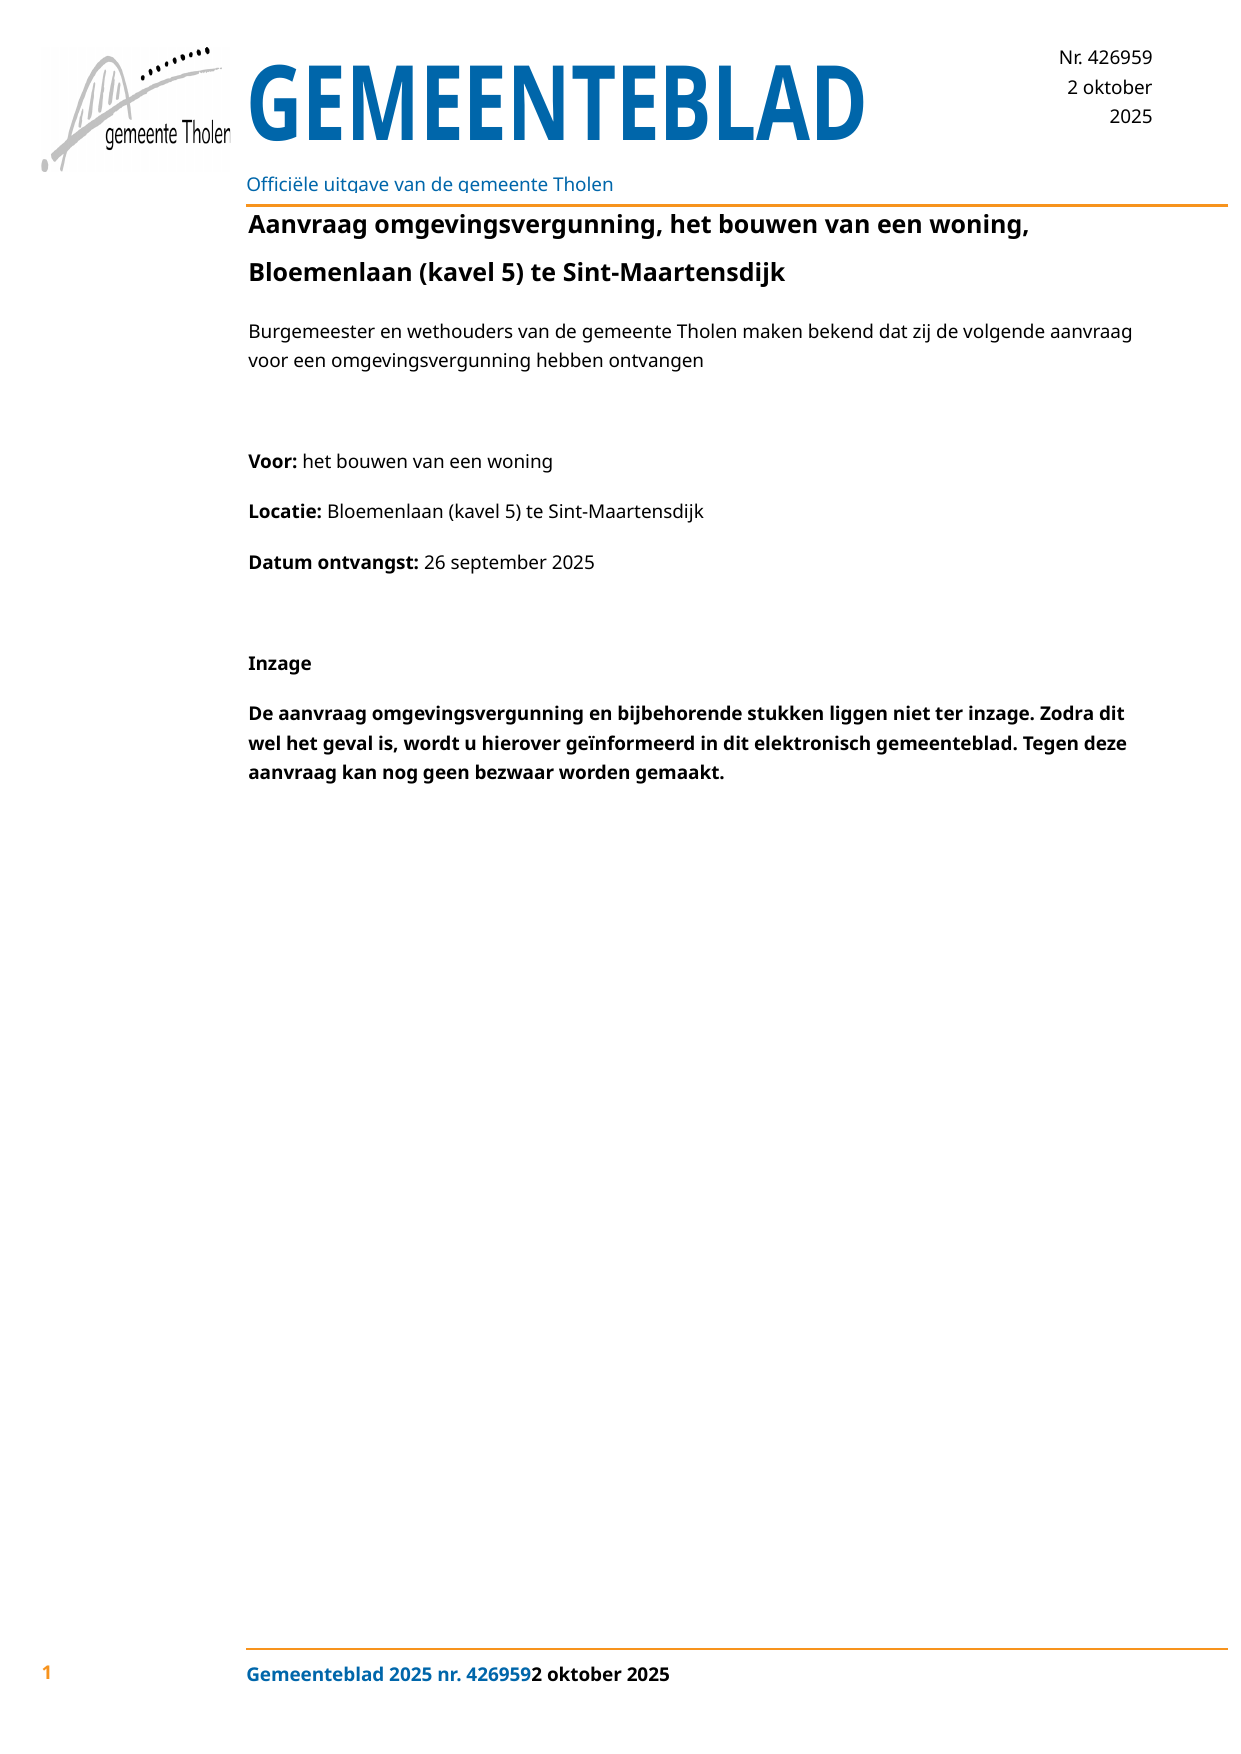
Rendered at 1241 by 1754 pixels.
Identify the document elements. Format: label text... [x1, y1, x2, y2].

text Inzage [248, 650, 1152, 676]
text Aanvraag omgevingsvergunning, het bouwen van een woning, Bloemenlaan (kavel 5) te Sint-Maartensdijk [248, 207, 1152, 288]
text Datum ontvangst: 26 september 2025 [248, 549, 1152, 575]
text Locatie: Bloemenlaan (kavel 5) te Sint-Maartensdijk [248, 499, 1152, 524]
text Voor: het bouwen van een woning [248, 448, 1152, 474]
text De aanvraag omgevingsvergunning en bijbehorende stukken liggen niet ter inzage. Zodra dit wel het geval is, wordt u hierover geïnformeerd in dit elektronisch gemeenteblad. Tegen deze aanvraag kan nog geen bezwaar worden gemaakt. [248, 700, 1152, 785]
picture [41, 47, 231, 172]
text Burgemeester en wethouders van de gemeente Tholen maken bekend dat zij de volgende aanvraag voor een omgevingsvergunning hebben ontvangen [248, 318, 1152, 373]
